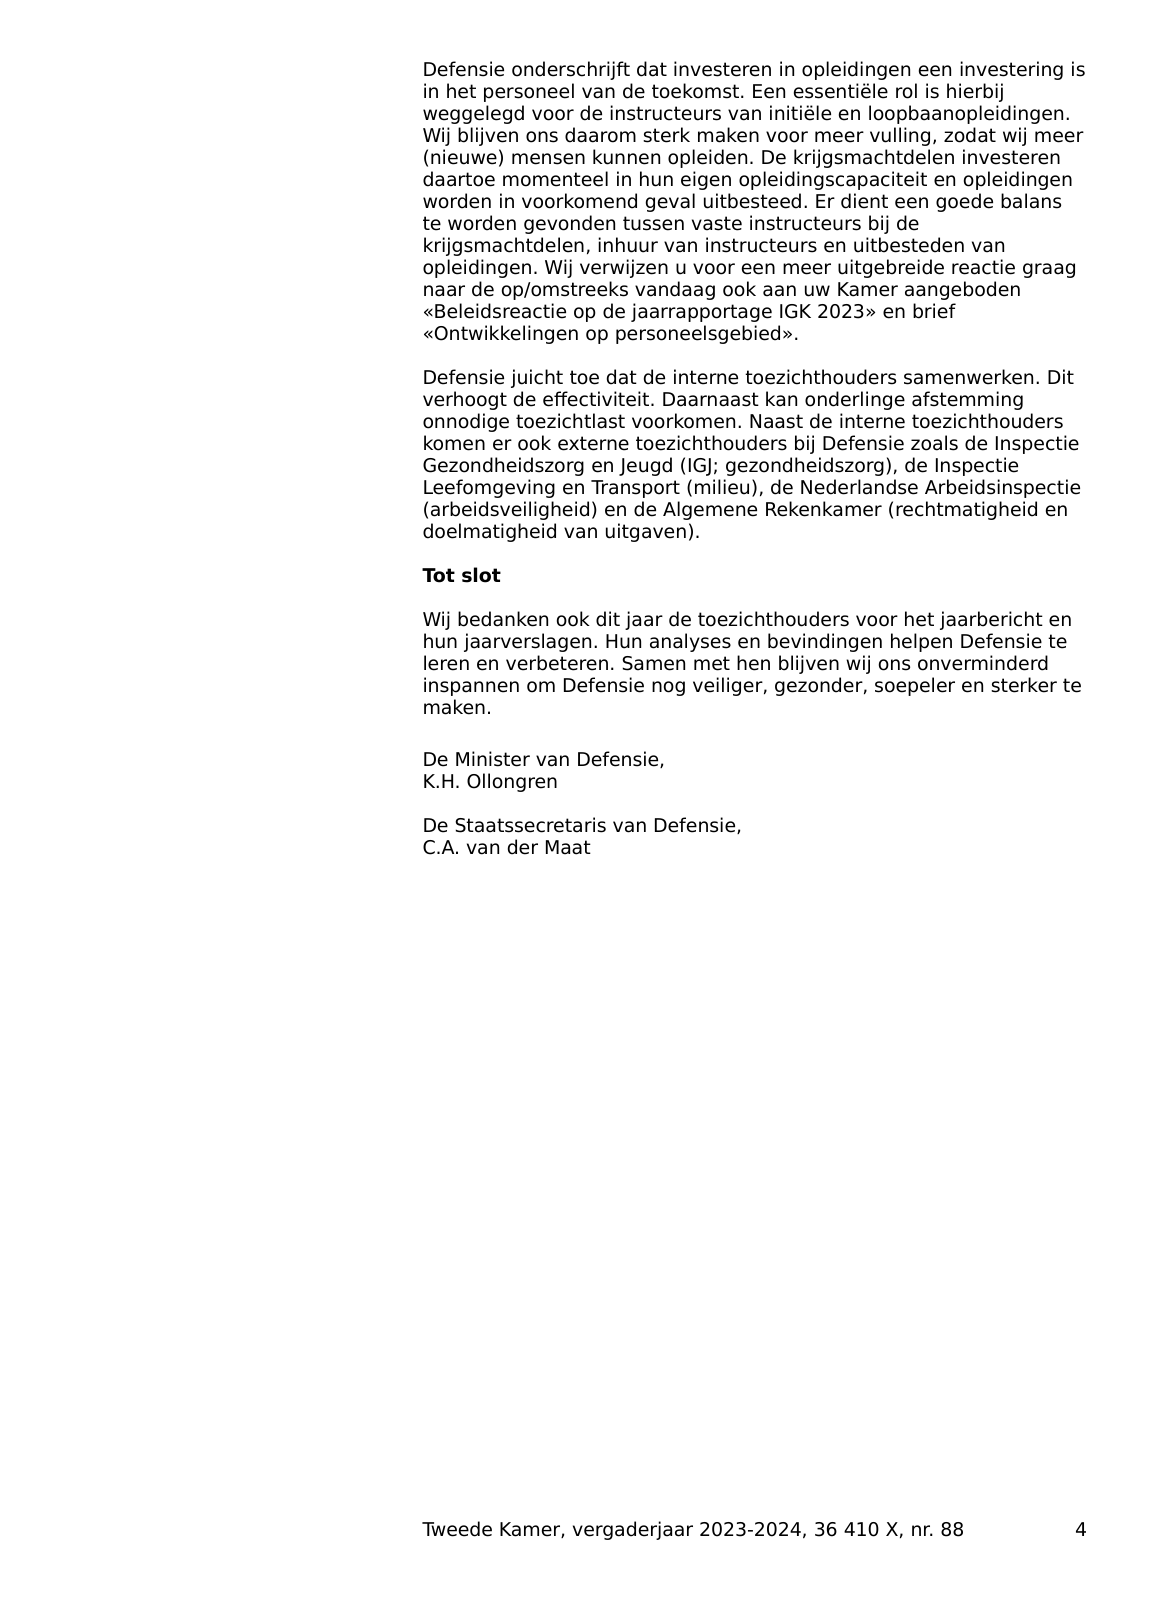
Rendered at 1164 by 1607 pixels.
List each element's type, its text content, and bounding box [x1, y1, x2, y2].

text Defensie onderschrijft dat investeren in opleidingen een investering is in het personeel van de toekomst. Een essentiële rol is hierbij weggelegd voor de instructeurs van initiële en loopbaanopleidingen. Wij blijven ons daarom sterk maken voor meer vulling, zodat wij meer (nieuwe) mensen kunnen opleiden. De krijgsmachtdelen investeren daartoe momenteel in hun eigen opleidingscapaciteit en opleidingen worden in voorkomend geval uitbesteed. Er dient een goede balans te worden gevonden tussen vaste instructeurs bij de krijgsmachtdelen, inhuur van instructeurs en uitbesteden van opleidingen. Wij verwijzen u voor een meer uitgebreide reactie graag naar de op/omstreeks vandaag ook aan uw Kamer aangeboden «Beleidsreactie op de jaarrapportage IGK 2023» en brief «Ontwikkelingen op personeelsgebied». [422, 59, 1087, 345]
text De Staatssecretaris van Defensie, C.A. van der Maat [422, 815, 1087, 859]
text Wij bedanken ook dit jaar de toezichthouders voor het jaarbericht en hun jaarverslagen. Hun analyses en bevindingen helpen Defensie te leren en verbeteren. Samen met hen blijven wij ons onverminderd inspannen om Defensie nog veiliger, gezonder, soepeler en sterker te maken. [422, 609, 1087, 719]
text De Minister van Defensie, K.H. Ollongren [422, 749, 1087, 793]
subtitle Tot slot [422, 565, 1087, 587]
text Defensie juicht toe dat de interne toezichthouders samenwerken. Dit verhoogt de effectiviteit. Daarnaast kan onderlinge afstemming onnodige toezichtlast voorkomen. Naast de interne toezichthouders komen er ook externe toezichthouders bij Defensie zoals de Inspectie Gezondheidszorg en Jeugd (IGJ; gezondheidszorg), de Inspectie Leefomgeving en Transport (milieu), de Nederlandse Arbeidsinspectie (arbeidsveiligheid) en de Algemene Rekenkamer (rechtmatigheid en doelmatigheid van uitgaven). [422, 367, 1087, 543]
